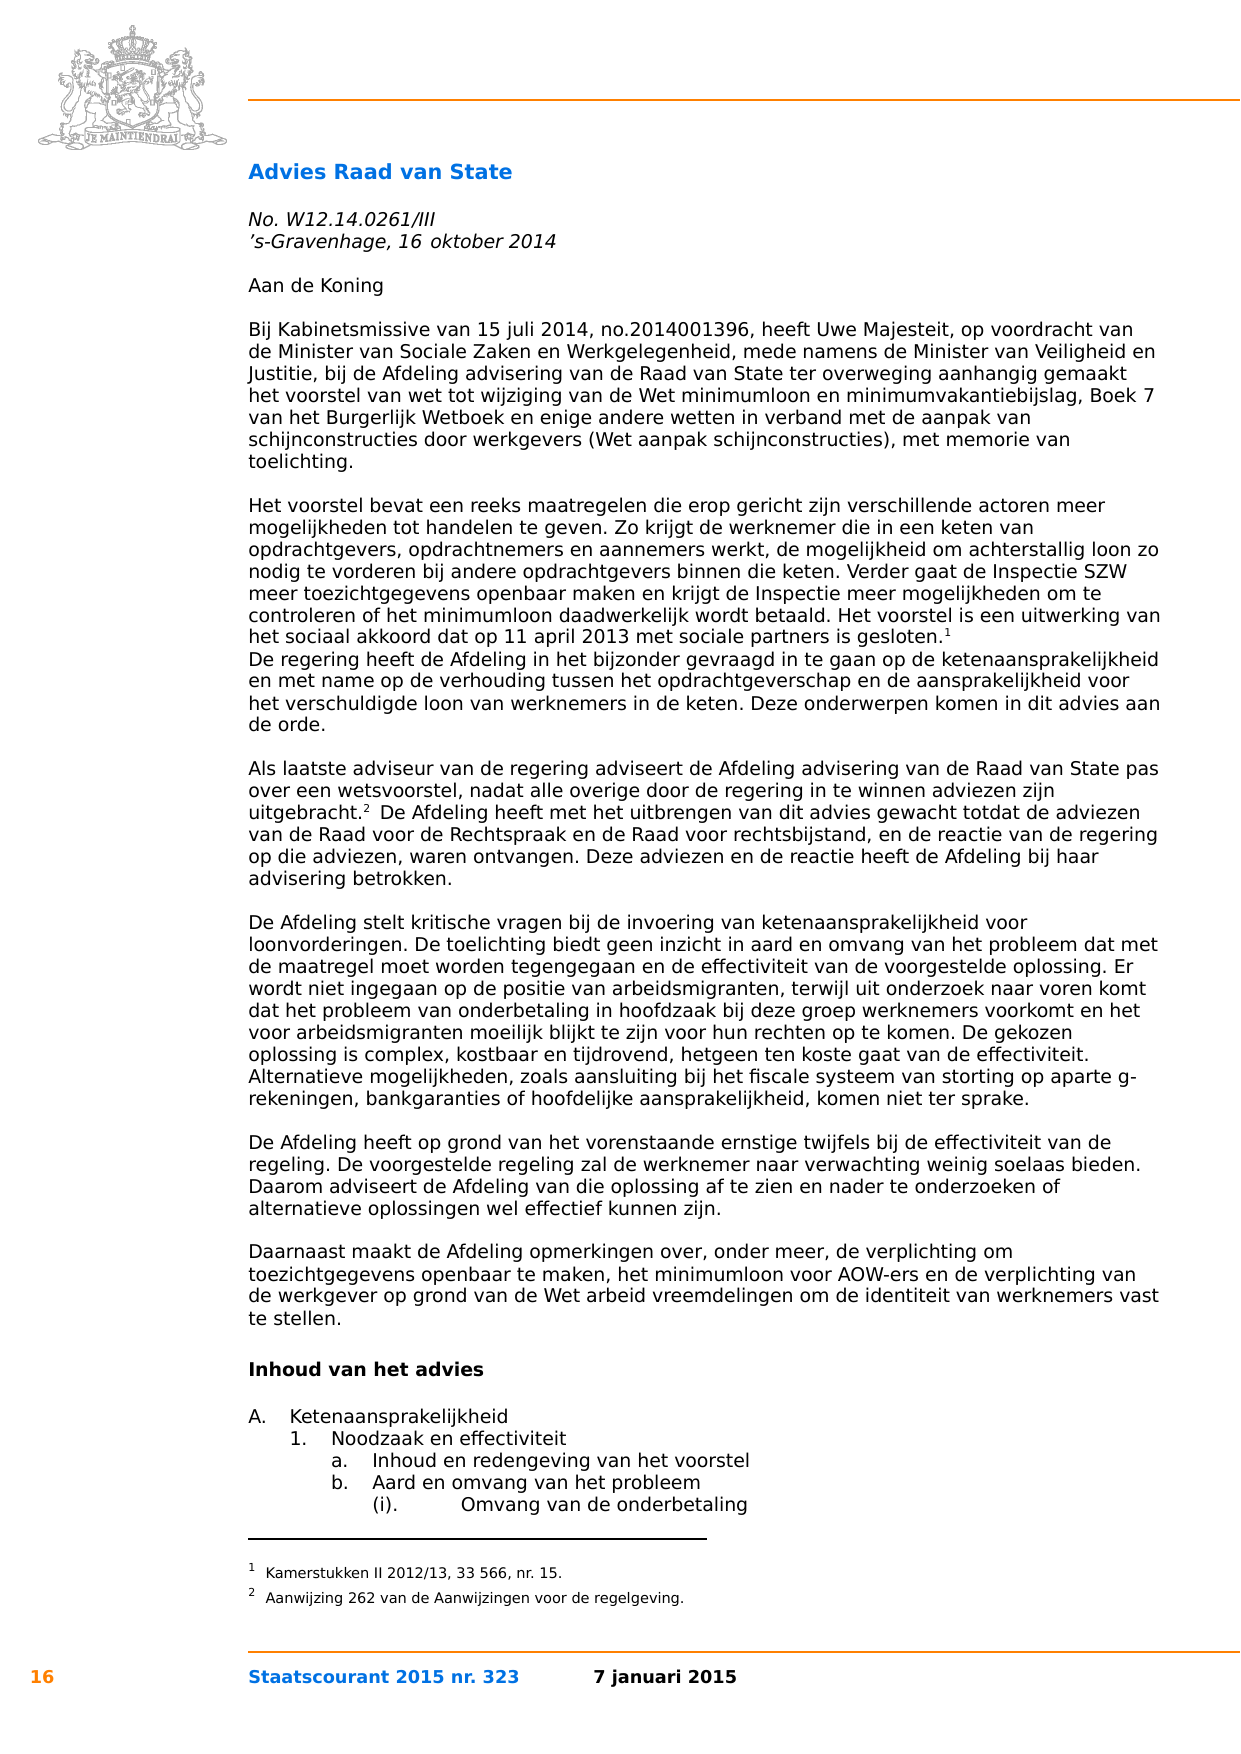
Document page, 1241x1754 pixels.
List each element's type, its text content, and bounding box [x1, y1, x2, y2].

subtitle Advies Raad van State [248, 160, 1163, 184]
subtitle Inhoud van het advies [248, 1359, 1163, 1381]
picture [38, 25, 227, 150]
text b. Aard en omvang van het probleem [331, 1472, 1163, 1494]
text De Afdeling stelt kritische vragen bij de invoering van ketenaansprakelijkheid voor loonvorderingen. De toelichting biedt geen inzicht in aard en omvang van het probleem dat met de maatregel moet worden tegengegaan en de effectiviteit van de voorgestelde oplossing. Er wordt niet ingegaan op de positie van arbeidsmigranten, terwijl uit onderzoek naar voren komt dat het probleem van onderbetaling in hoofdzaak bij deze groep werknemers voorkomt en het voor arbeidsmigranten moeilijk blijkt te zijn voor hun rechten op te komen. De gekozen oplossing is complex, kostbaar en tijdrovend, hetgeen ten koste gaat van de effectiviteit. Alternatieve mogelijkheden, zoals aansluiting bij het fiscale systeem van storting op aparte g-rekeningen, bankgaranties of hoofdelijke aansprakelijkheid, komen niet ter sprake. [248, 912, 1163, 1110]
text Aanwijzing 262 van de Aanwijzingen voor de regelgeving. [248, 1586, 1163, 1608]
text ’s-Gravenhage, 16 oktober 2014 [248, 231, 1163, 253]
text Aan de Koning [248, 275, 1163, 297]
text Bij Kabinetsmissive van 15 juli 2014, no.2014001396, heeft Uwe Majesteit, op voordracht van de Minister van Sociale Zaken en Werkgelegenheid, mede namens de Minister van Veiligheid en Justitie, bij de Afdeling advisering van de Raad van State ter overweging aanhangig gemaakt het voorstel van wet tot wijziging van de Wet minimumloon en minimumvakantiebijslag, Boek 7 van het Burgerlijk Wetboek en enige andere wetten in verband met de aanpak van schijnconstructies door werkgevers (Wet aanpak schijnconstructies), met memorie van toelichting. [248, 319, 1163, 473]
text Kamerstukken II 2012/13, 33 566, nr. 15. [248, 1561, 1163, 1583]
text Het voorstel bevat een reeks maatregelen die erop gericht zijn verschillende actoren meer mogelijkheden tot handelen te geven. Zo krijgt de werknemer die in een keten van opdrachtgevers, opdrachtnemers en aannemers werkt, de mogelijkheid om achterstallig loon zo nodig te vorderen bij andere opdrachtgevers binnen die keten. Verder gaat de Inspectie SZW meer toezichtgegevens openbaar maken en krijgt de Inspectie meer mogelijkheden om te controleren of het minimumloon daadwerkelijk wordt betaald. Het voorstel is een uitwerking van het sociaal akkoord dat op 11 april 2013 met sociale partners is gesloten. [248, 494, 1163, 648]
text De Afdeling heeft op grond van het vorenstaande ernstige twijfels bij de effectiviteit van de regeling. De voorgestelde regeling zal de werknemer naar verwachting weinig soelaas bieden. Daarom adviseert de Afdeling van die oplossing af te zien en nader te onderzoeken of alternatieve oplossingen wel effectief kunnen zijn. [248, 1132, 1163, 1219]
text No. W12.14.0261/III [248, 209, 1163, 231]
text Als laatste adviseur van de regering adviseert de Afdeling advisering van de Raad van State pas over een wetsvoorstel, nadat alle overige door de regering in te winnen adviezen zijn uitgebracht. De Afdeling heeft met het uitbrengen van dit advies gewacht totdat de adviezen van de Raad voor de Rechtspraak en de Raad voor rechtsbijstand, en de reactie van de regering op die adviezen, waren ontvangen. Deze adviezen en de reactie heeft de Afdeling bij haar advisering betrokken. [248, 758, 1163, 890]
text A. Ketenaansprakelijkheid [248, 1406, 1163, 1428]
text a. Inhoud en redengeving van het voorstel [331, 1450, 1163, 1472]
text (i). Omvang van de onderbetaling [372, 1494, 1163, 1516]
text De regering heeft de Afdeling in het bijzonder gevraagd in te gaan op de ketenaansprakelijkheid en met name op de verhouding tussen het opdrachtgeverschap en de aansprakelijkheid voor het verschuldigde loon van werknemers in de keten. Deze onderwerpen komen in dit advies aan de orde. [248, 648, 1163, 736]
text Daarnaast maakt de Afdeling opmerkingen over, onder meer, de verplichting om toezichtgegevens openbaar te maken, het minimumloon voor AOW-ers en de verplichting van de werkgever op grond van de Wet arbeid vreemdelingen om de identiteit van werknemers vast te stellen. [248, 1241, 1163, 1329]
text 1. Noodzaak en effectiviteit [289, 1428, 1163, 1450]
